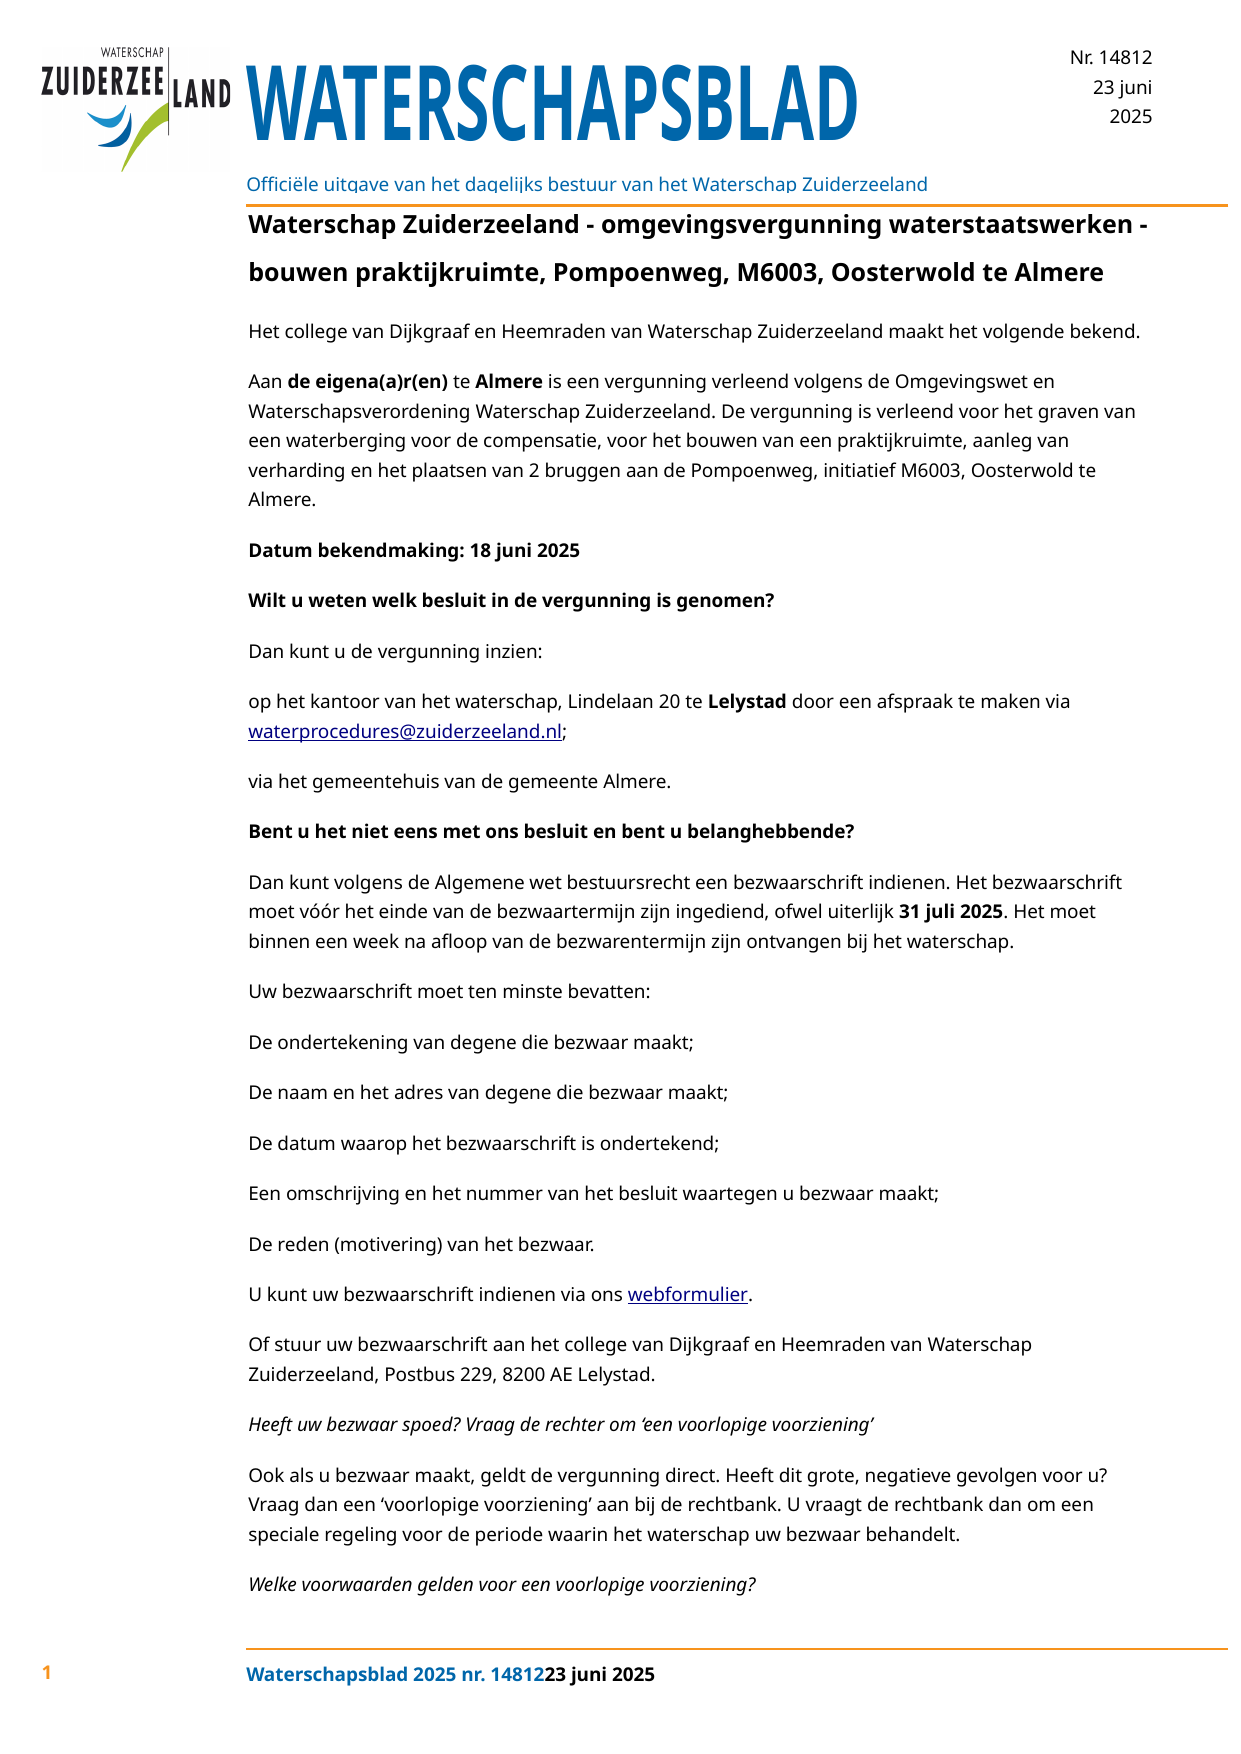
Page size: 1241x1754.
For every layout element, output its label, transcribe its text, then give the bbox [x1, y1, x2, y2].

picture [41, 47, 231, 172]
text Een omschrijving en het nummer van het besluit waartegen u bezwaar maakt; [248, 1180, 1152, 1206]
text De reden (motivering) van het bezwaar. [248, 1231, 1152, 1257]
text op het kantoor van het waterschap, Lindelaan 20 te Lelystad door een afspraak te maken via waterprocedures@zuiderzeeland.nl; [248, 688, 1152, 744]
text Welke voorwaarden gelden voor een voorlopige voorziening? [248, 1572, 1152, 1597]
text Bent u het niet eens met ons besluit en bent u belanghebbende? [248, 819, 1152, 844]
text Of stuur uw bezwaarschrift aan het college van Dijkgraaf en Heemraden van Waterschap Zuiderzeeland, Postbus 229, 8200 AE Lelystad. [248, 1332, 1152, 1387]
text Dan kunt volgens de Algemene wet bestuursrecht een bezwaarschrift indienen. Het bezwaarschrift moet vóór het einde van de bezwaartermijn zijn ingediend, ofwel uiterlijk 31 juli 2025. Het moet binnen een week na afloop van de bezwarentermijn zijn ontvangen bij het waterschap. [248, 869, 1152, 954]
text Heeft uw bezwaar spoed? Vraag de rechter om ‘een voorlopige voorziening’ [248, 1412, 1152, 1437]
text Het college van Dijkgraaf en Heemraden van Waterschap Zuiderzeeland maakt het volgende bekend. [248, 318, 1152, 344]
text Aan de eigena(a)r(en) te Almere is een vergunning verleend volgens de Omgevingswet en Waterschapsverordening Waterschap Zuiderzeeland. De vergunning is verleend voor het graven van een waterberging voor de compensatie, voor het bouwen van een praktijkruimte, aanleg van verharding en het plaatsen van 2 bruggen aan de Pompoenweg, initiatief M6003, Oosterwold te Almere. [248, 368, 1152, 512]
text Ook als u bezwaar maakt, geldt de vergunning direct. Heeft dit grote, negatieve gevolgen voor u? Vraag dan een ‘voorlopige voorziening’ aan bij de rechtbank. U vraagt de rechtbank dan om een speciale regeling voor de periode waarin het waterschap uw bezwaar behandelt. [248, 1462, 1152, 1547]
text De naam en het adres van degene die bezwaar maakt; [248, 1079, 1152, 1105]
text Wilt u weten welk besluit in de vergunning is genomen? [248, 587, 1152, 613]
text De datum waarop het bezwaarschrift is ondertekend; [248, 1130, 1152, 1156]
text Waterschap Zuiderzeeland - omgevingsvergunning waterstaatswerken - bouwen praktijkruimte, Pompoenweg, M6003, Oosterwold te Almere [248, 207, 1152, 288]
text U kunt uw bezwaarschrift indienen via ons webformulier. [248, 1281, 1152, 1307]
text Uw bezwaarschrift moet ten minste bevatten: [248, 979, 1152, 1004]
text Dan kunt u de vergunning inzien: [248, 638, 1152, 664]
text Datum bekendmaking: 18 juni 2025 [248, 537, 1152, 563]
text via het gemeentehuis van de gemeente Almere. [248, 768, 1152, 794]
text De ondertekening van degene die bezwaar maakt; [248, 1029, 1152, 1055]
